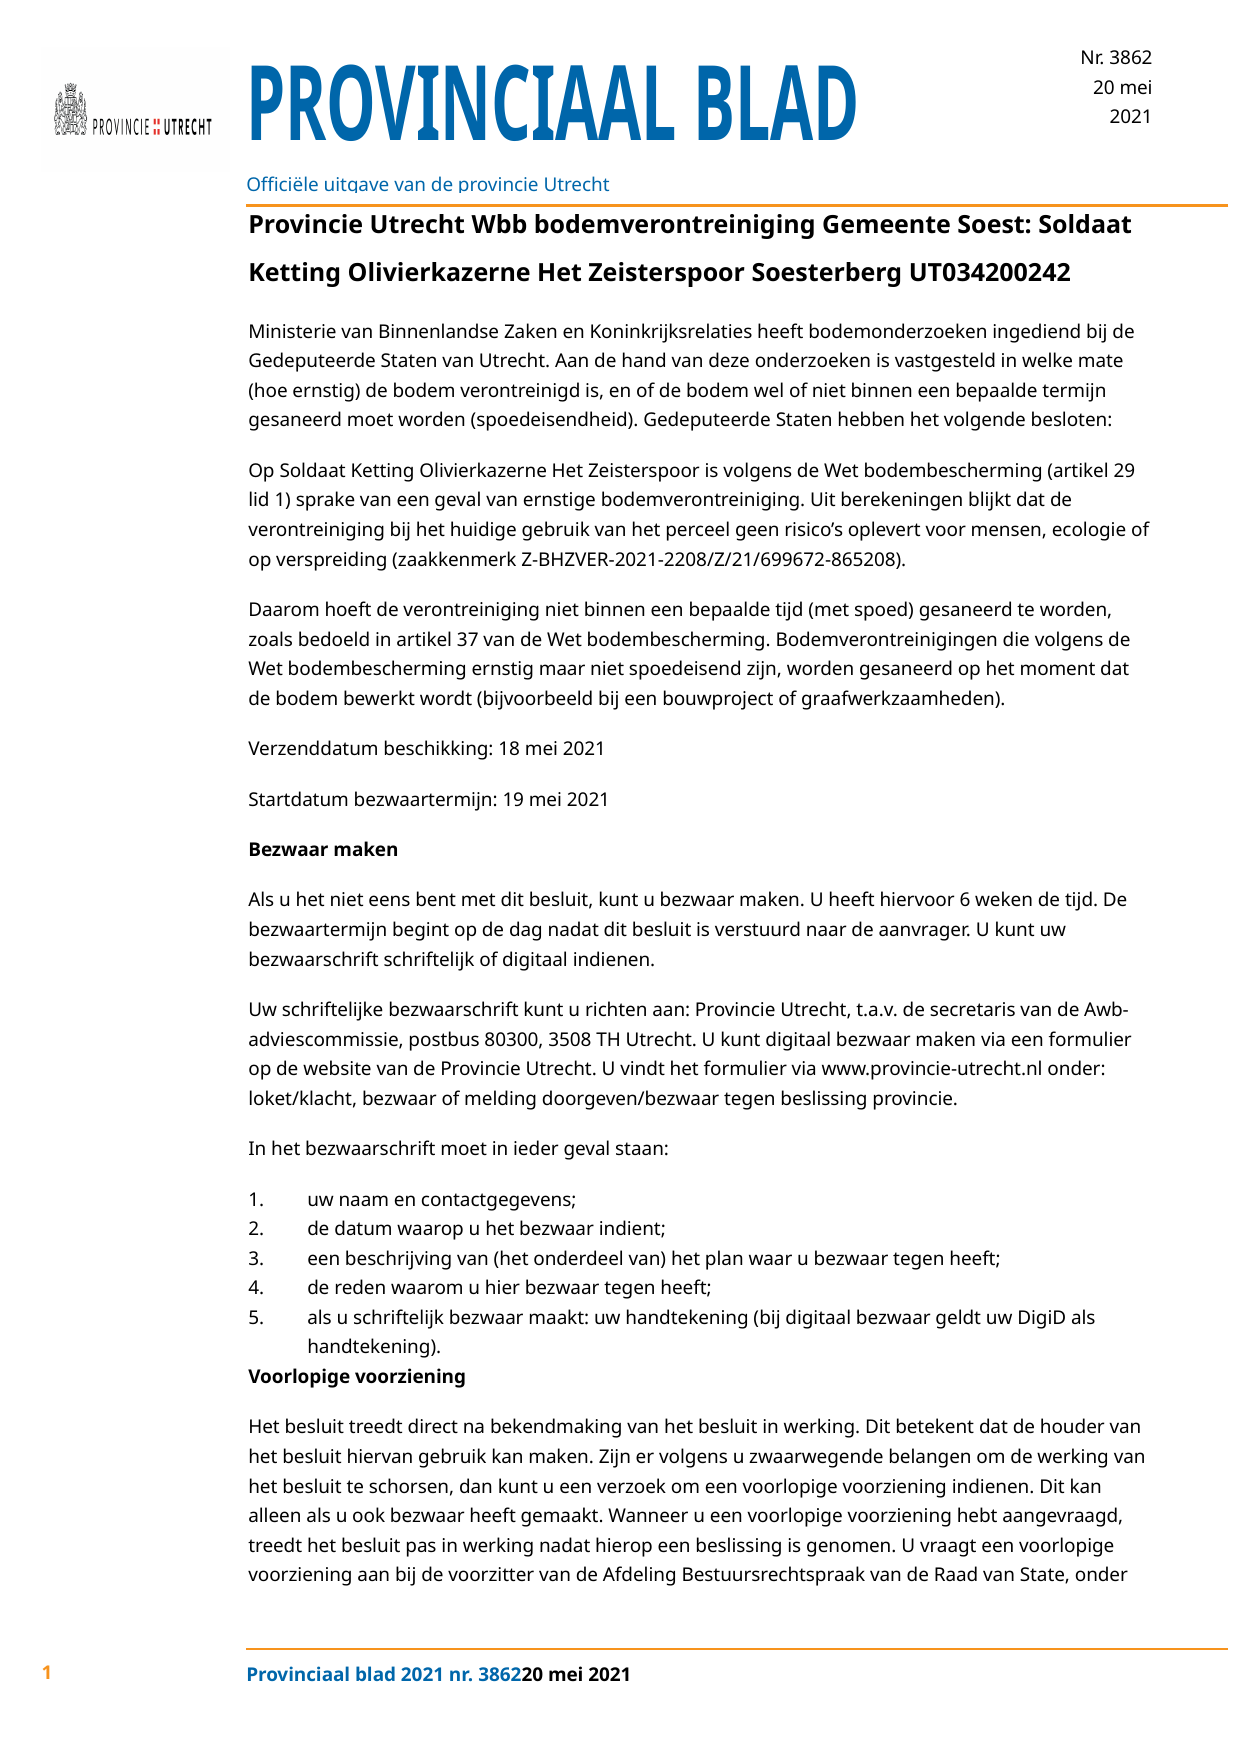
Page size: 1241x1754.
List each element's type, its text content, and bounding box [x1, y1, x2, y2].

picture [41, 47, 231, 172]
text Ministerie van Binnenlandse Zaken en Koninkrijksrelaties heeft bodemonderzoeken ingediend bij de Gedeputeerde Staten van Utrecht. Aan de hand van deze onderzoeken is vastgesteld in welke mate (hoe ernstig) de bodem verontreinigd is, en of de bodem wel of niet binnen een bepaalde termijn gesaneerd moet worden (spoedeisendheid). Gedeputeerde Staten hebben het volgende besloten: [248, 318, 1152, 432]
text Uw schriftelijke bezwaarschrift kunt u richten aan: Provincie Utrecht, t.a.v. de secretaris van de Awb-adviescommissie, postbus 80300, 3508 TH Utrecht. U kunt digitaal bezwaar maken via een formulier op de website van de Provincie Utrecht. U vindt het formulier via www.provincie-utrecht.nl onder: loket/klacht, bezwaar of melding doorgeven/bezwaar tegen beslissing provincie. [248, 996, 1152, 1111]
text Startdatum bezwaartermijn: 19 mei 2021 [248, 786, 1152, 812]
list uw naam en contactgegevens; [248, 1186, 1152, 1212]
text Voorlopige voorziening [248, 1363, 1152, 1389]
text Het besluit treedt direct na bekendmaking van het besluit in werking. Dit betekent dat de houder van het besluit hiervan gebruik kan maken. Zijn er volgens u zwaarwegende belangen om de werking van het besluit te schorsen, dan kunt u een verzoek om een voorlopige voorziening indienen. Dit kan alleen als u ook bezwaar heeft gemaakt. Wanneer u een voorlopige voorziening hebt aangevraagd, treedt het besluit pas in werking nadat hierop een beslissing is genomen. U vraagt een voorlopige voorziening aan bij de voorzitter van de Afdeling Bestuursrechtspraak van de Raad van State, onder [248, 1414, 1152, 1587]
text Bezwaar maken [248, 836, 1152, 862]
list een beschrijving van (het onderdeel van) het plan waar u bezwaar tegen heeft; [248, 1245, 1152, 1271]
text Provincie Utrecht Wbb bodemverontreiniging Gemeente Soest: Soldaat Ketting Olivierkazerne Het Zeisterspoor Soesterberg UT034200242 [248, 207, 1152, 288]
text Daarom hoeft de verontreiniging niet binnen een bepaalde tijd (met spoed) gesaneerd te worden, zoals bedoeld in artikel 37 van de Wet bodembescherming. Bodemverontreinigingen die volgens de Wet bodembescherming ernstig maar niet spoedeisend zijn, worden gesaneerd op het moment dat de bodem bewerkt wordt (bijvoorbeeld bij een bouwproject of graafwerkzaamheden). [248, 596, 1152, 711]
text In het bezwaarschrift moet in ieder geval staan: [248, 1135, 1152, 1161]
list als u schriftelijk bezwaar maakt: uw handtekening (bij digitaal bezwaar geldt uw DigiD als handtekening). [248, 1304, 1152, 1359]
list de datum waarop u het bezwaar indient; [248, 1215, 1152, 1241]
text Als u het niet eens bent met dit besluit, kunt u bezwaar maken. U heeft hiervoor 6 weken de tijd. De bezwaartermijn begint op de dag nadat dit besluit is verstuurd naar de aanvrager. U kunt uw bezwaarschrift schriftelijk of digitaal indienen. [248, 887, 1152, 972]
list de reden waarom u hier bezwaar tegen heeft; [248, 1274, 1152, 1300]
text Verzenddatum beschikking: 18 mei 2021 [248, 735, 1152, 761]
text Op Soldaat Ketting Olivierkazerne Het Zeisterspoor is volgens de Wet bodembescherming (artikel 29 lid 1) sprake van een geval van ernstige bodemverontreiniging. Uit berekeningen blijkt dat de verontreiniging bij het huidige gebruik van het perceel geen risico’s oplevert voor mensen, ecologie of op verspreiding (zaakkenmerk Z-BHZVER-2021-2208/Z/21/699672-865208). [248, 457, 1152, 572]
